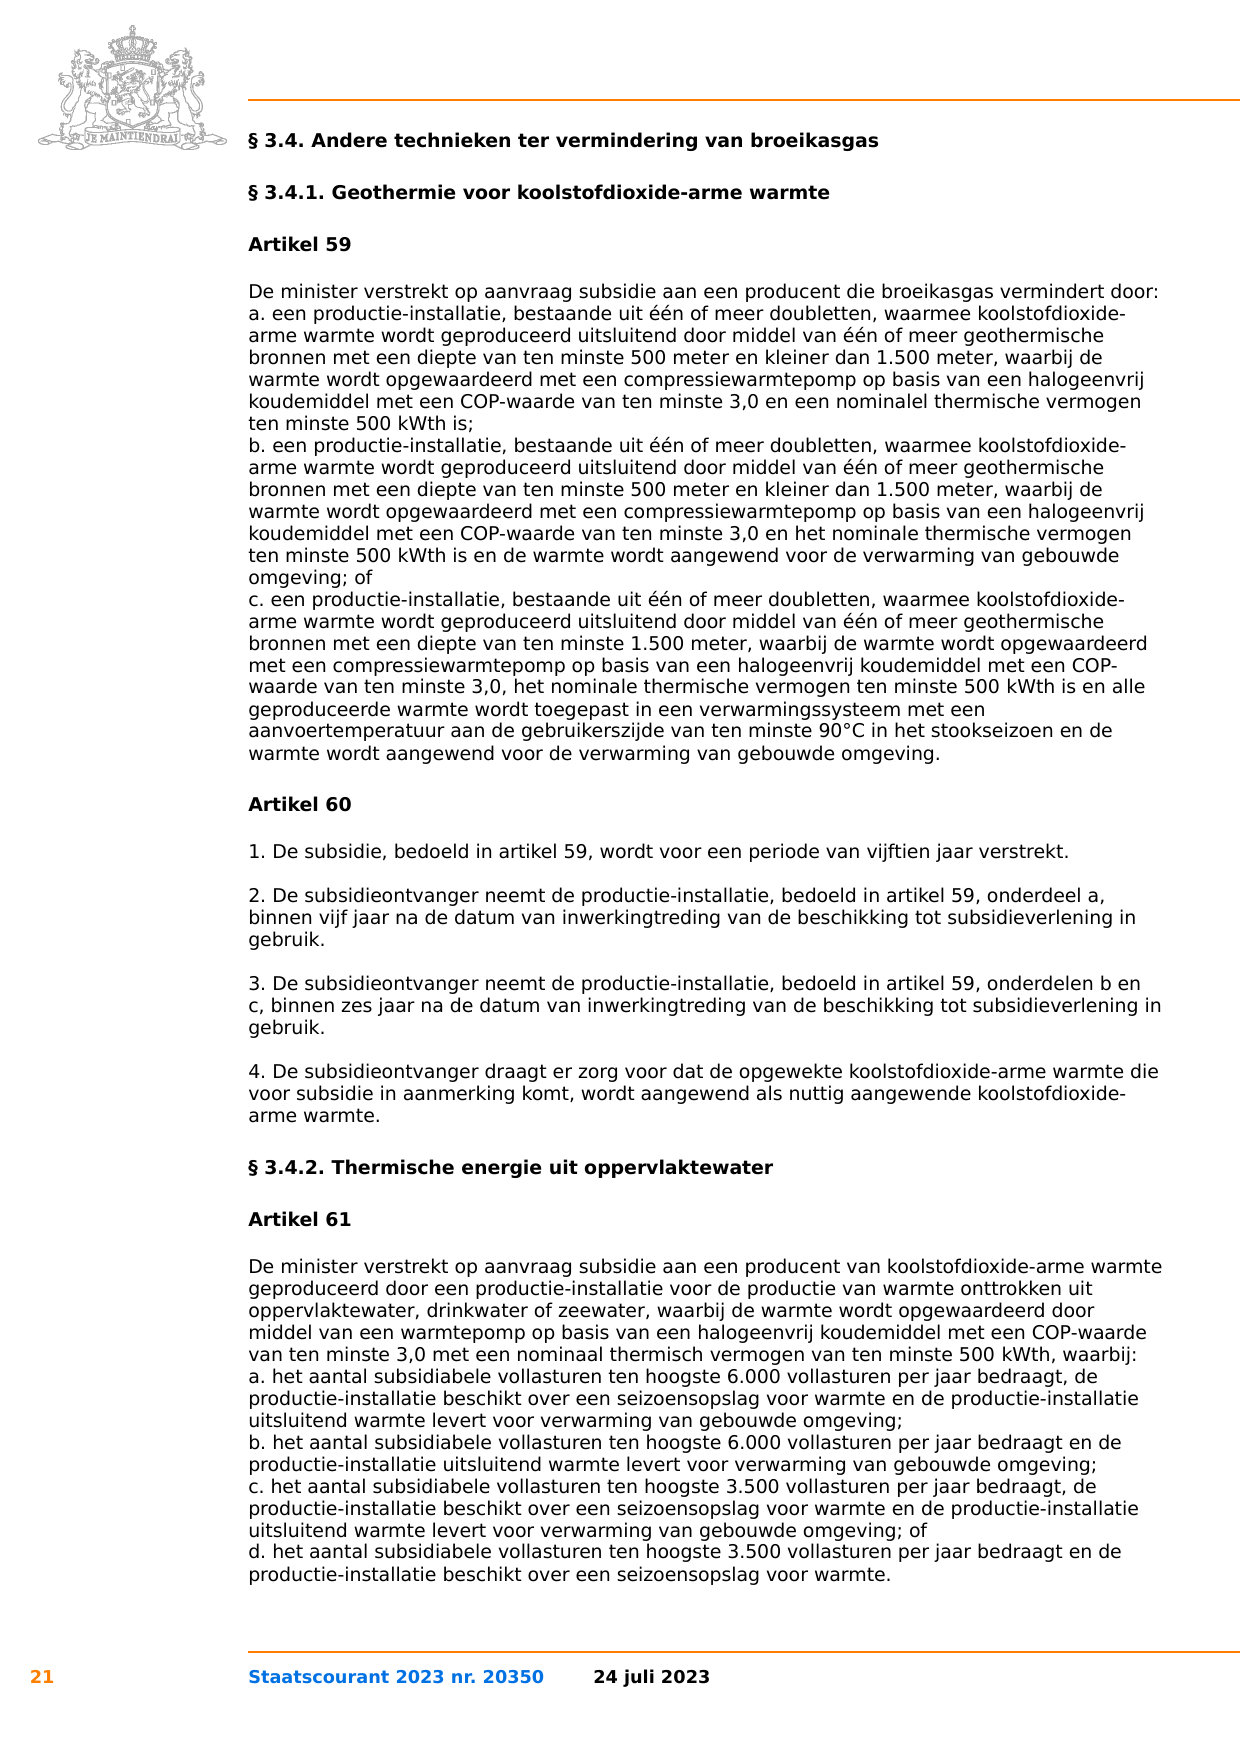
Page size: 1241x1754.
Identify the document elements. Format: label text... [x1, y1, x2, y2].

picture [38, 25, 227, 150]
text b. een productie-installatie, bestaande uit één of meer doubletten, waarmee koolstofdioxide-arme warmte wordt geproduceerd uitsluitend door middel van één of meer geothermische bronnen met een diepte van ten minste 500 meter en kleiner dan 1.500 meter, waarbij de warmte wordt opgewaardeerd met een compressiewarmtepomp op basis van een halogeenvrij koudemiddel met een COP-waarde van ten minste 3,0 en het nominale thermische vermogen ten minste 500 kWth is en de warmte wordt aangewend voor de verwarming van gebouwde omgeving; of [248, 435, 1163, 588]
subtitle Artikel 60 [248, 794, 1163, 816]
text c. het aantal subsidiabele vollasturen ten hoogste 3.500 vollasturen per jaar bedraagt, de productie-installatie beschikt over een seizoensopslag voor warmte en de productie-installatie uitsluitend warmte levert voor verwarming van gebouwde omgeving; of [248, 1476, 1163, 1541]
subtitle § 3.4.2. Thermische energie uit oppervlaktewater [248, 1157, 1163, 1179]
text a. een productie-installatie, bestaande uit één of meer doubletten, waarmee koolstofdioxide-arme warmte wordt geproduceerd uitsluitend door middel van één of meer geothermische bronnen met een diepte van ten minste 500 meter en kleiner dan 1.500 meter, waarbij de warmte wordt opgewaardeerd met een compressiewarmtepomp op basis van een halogeenvrij koudemiddel met een COP-waarde van ten minste 3,0 en een nominalel thermische vermogen ten minste 500 kWth is; [248, 303, 1163, 435]
text De minister verstrekt op aanvraag subsidie aan een producent die broeikasgas vermindert door: [248, 281, 1163, 303]
text b. het aantal subsidiabele vollasturen ten hoogste 6.000 vollasturen per jaar bedraagt en de productie-installatie uitsluitend warmte levert voor verwarming van gebouwde omgeving; [248, 1432, 1163, 1476]
text d. het aantal subsidiabele vollasturen ten hoogste 3.500 vollasturen per jaar bedraagt en de productie-installatie beschikt over een seizoensopslag voor warmte. [248, 1541, 1163, 1585]
text 1. De subsidie, bedoeld in artikel 59, wordt voor een periode van vijftien jaar verstrekt. [248, 841, 1163, 863]
subtitle Artikel 61 [248, 1209, 1163, 1231]
text De minister verstrekt op aanvraag subsidie aan een producent van koolstofdioxide-arme warmte geproduceerd door een productie-installatie voor de productie van warmte onttrokken uit oppervlaktewater, drinkwater of zeewater, waarbij de warmte wordt opgewaardeerd door middel van een warmtepomp op basis van een halogeenvrij koudemiddel met een COP-waarde van ten minste 3,0 met een nominaal thermisch vermogen van ten minste 500 kWth, waarbij: [248, 1256, 1163, 1366]
text 3. De subsidieontvanger neemt de productie-installatie, bedoeld in artikel 59, onderdelen b en c, binnen zes jaar na de datum van inwerkingtreding van de beschikking tot subsidieverlening in gebruik. [248, 973, 1163, 1039]
text c. een productie-installatie, bestaande uit één of meer doubletten, waarmee koolstofdioxide-arme warmte wordt geproduceerd uitsluitend door middel van één of meer geothermische bronnen met een diepte van ten minste 1.500 meter, waarbij de warmte wordt opgewaardeerd met een compressiewarmtepomp op basis van een halogeenvrij koudemiddel met een COP-waarde van ten minste 3,0, het nominale thermische vermogen ten minste 500 kWth is en alle geproduceerde warmte wordt toegepast in een verwarmingssysteem met een aanvoertemperatuur aan de gebruikerszijde van ten minste 90°C in het stookseizoen en de warmte wordt aangewend voor de verwarming van gebouwde omgeving. [248, 588, 1163, 764]
text 4. De subsidieontvanger draagt er zorg voor dat de opgewekte koolstofdioxide-arme warmte die voor subsidie in aanmerking komt, wordt aangewend als nuttig aangewende koolstofdioxide-arme warmte. [248, 1061, 1163, 1127]
text a. het aantal subsidiabele vollasturen ten hoogste 6.000 vollasturen per jaar bedraagt, de productie-installatie beschikt over een seizoensopslag voor warmte en de productie-installatie uitsluitend warmte levert voor verwarming van gebouwde omgeving; [248, 1366, 1163, 1432]
subtitle § 3.4.1. Geothermie voor koolstofdioxide-arme warmte [248, 182, 1163, 204]
subtitle § 3.4. Andere technieken ter vermindering van broeikasgas [248, 130, 1163, 152]
subtitle Artikel 59 [248, 234, 1163, 256]
text 2. De subsidieontvanger neemt de productie-installatie, bedoeld in artikel 59, onderdeel a, binnen vijf jaar na de datum van inwerkingtreding van de beschikking tot subsidieverlening in gebruik. [248, 885, 1163, 951]
